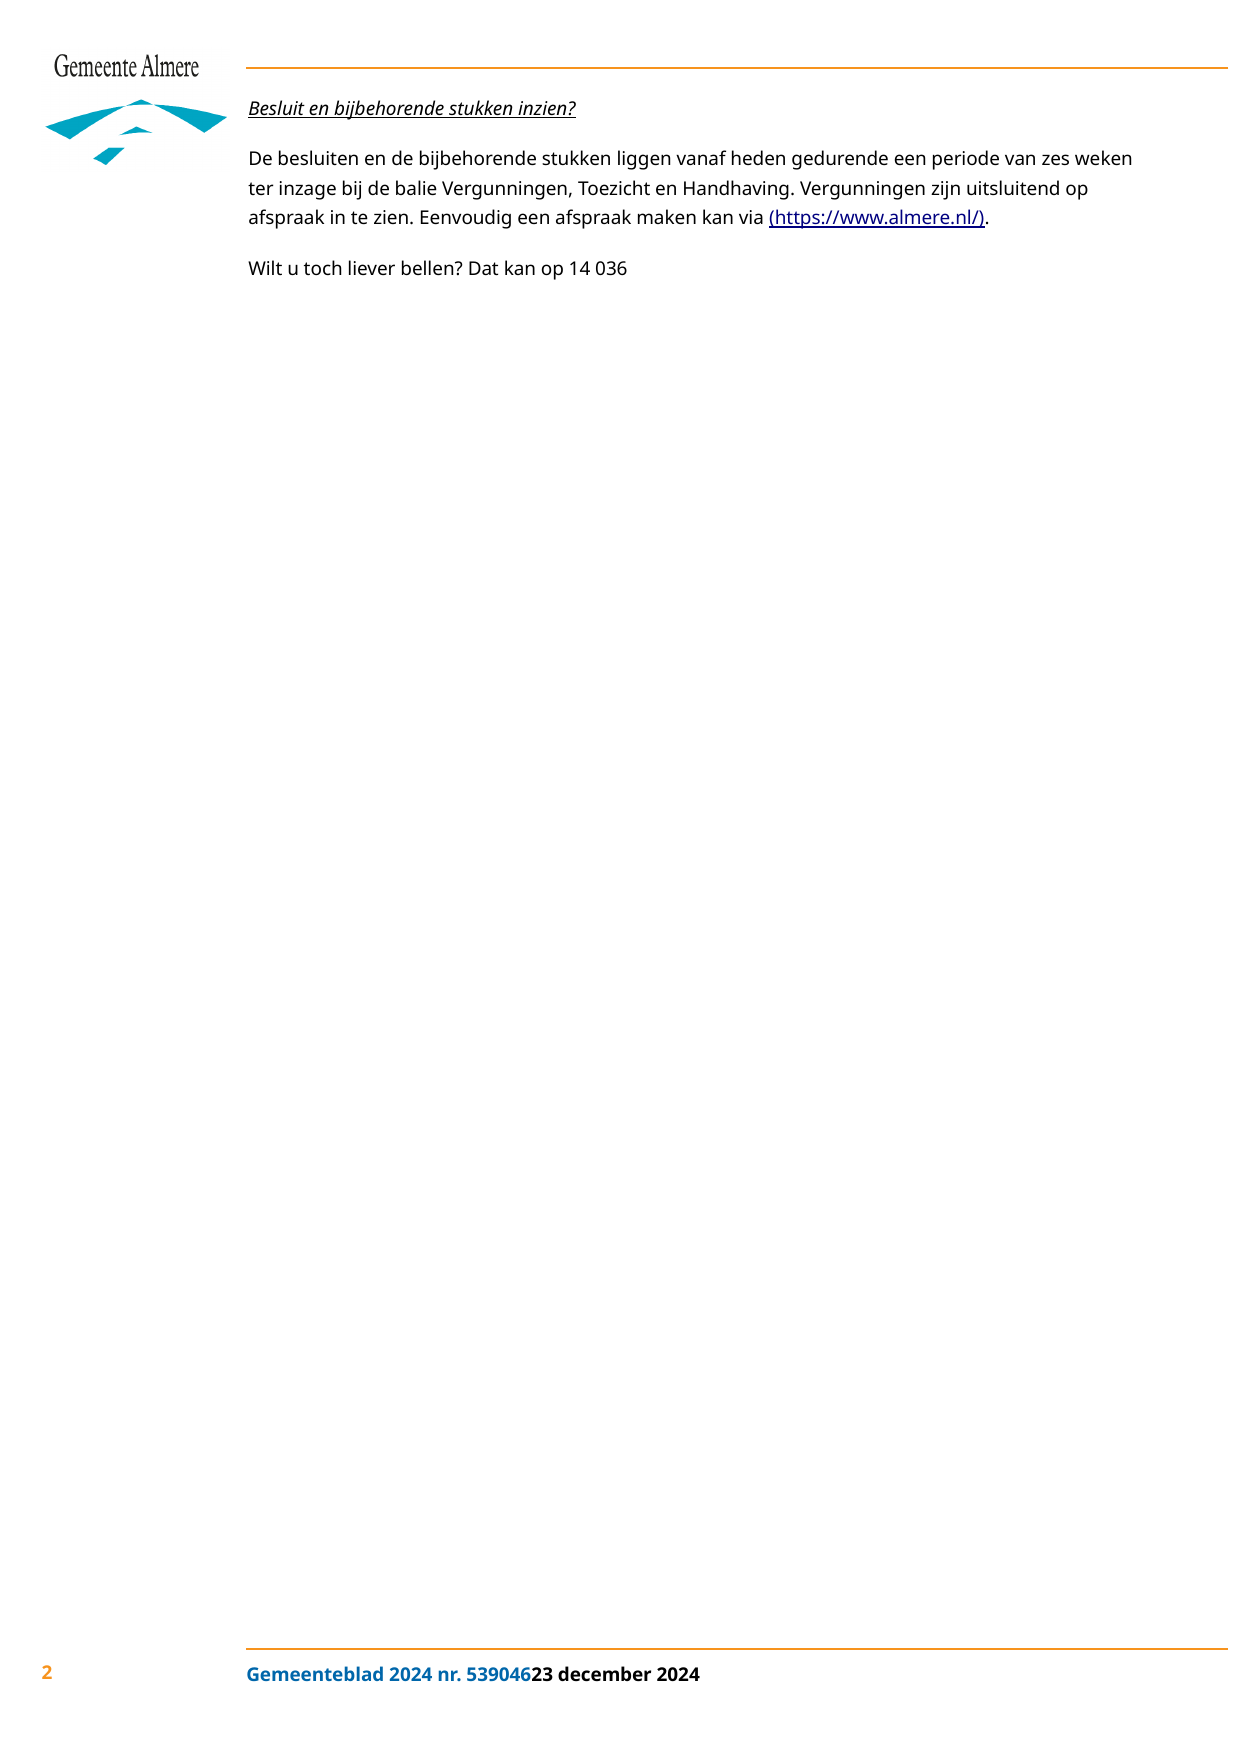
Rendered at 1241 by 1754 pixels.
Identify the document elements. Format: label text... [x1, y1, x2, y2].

picture [41, 47, 231, 172]
text De besluiten en de bijbehorende stukken liggen vanaf heden gedurende een periode van zes weken ter inzage bij de balie Vergunningen, Toezicht en Handhaving. Vergunningen zijn uitsluitend op afspraak in te zien. Eenvoudig een afspraak maken kan via (https://www.almere.nl/). [248, 145, 1152, 230]
text Wilt u toch liever bellen? Dat kan op 14 036 [248, 255, 1152, 281]
text Besluit en bijbehorende stukken inzien? [248, 95, 1152, 121]
